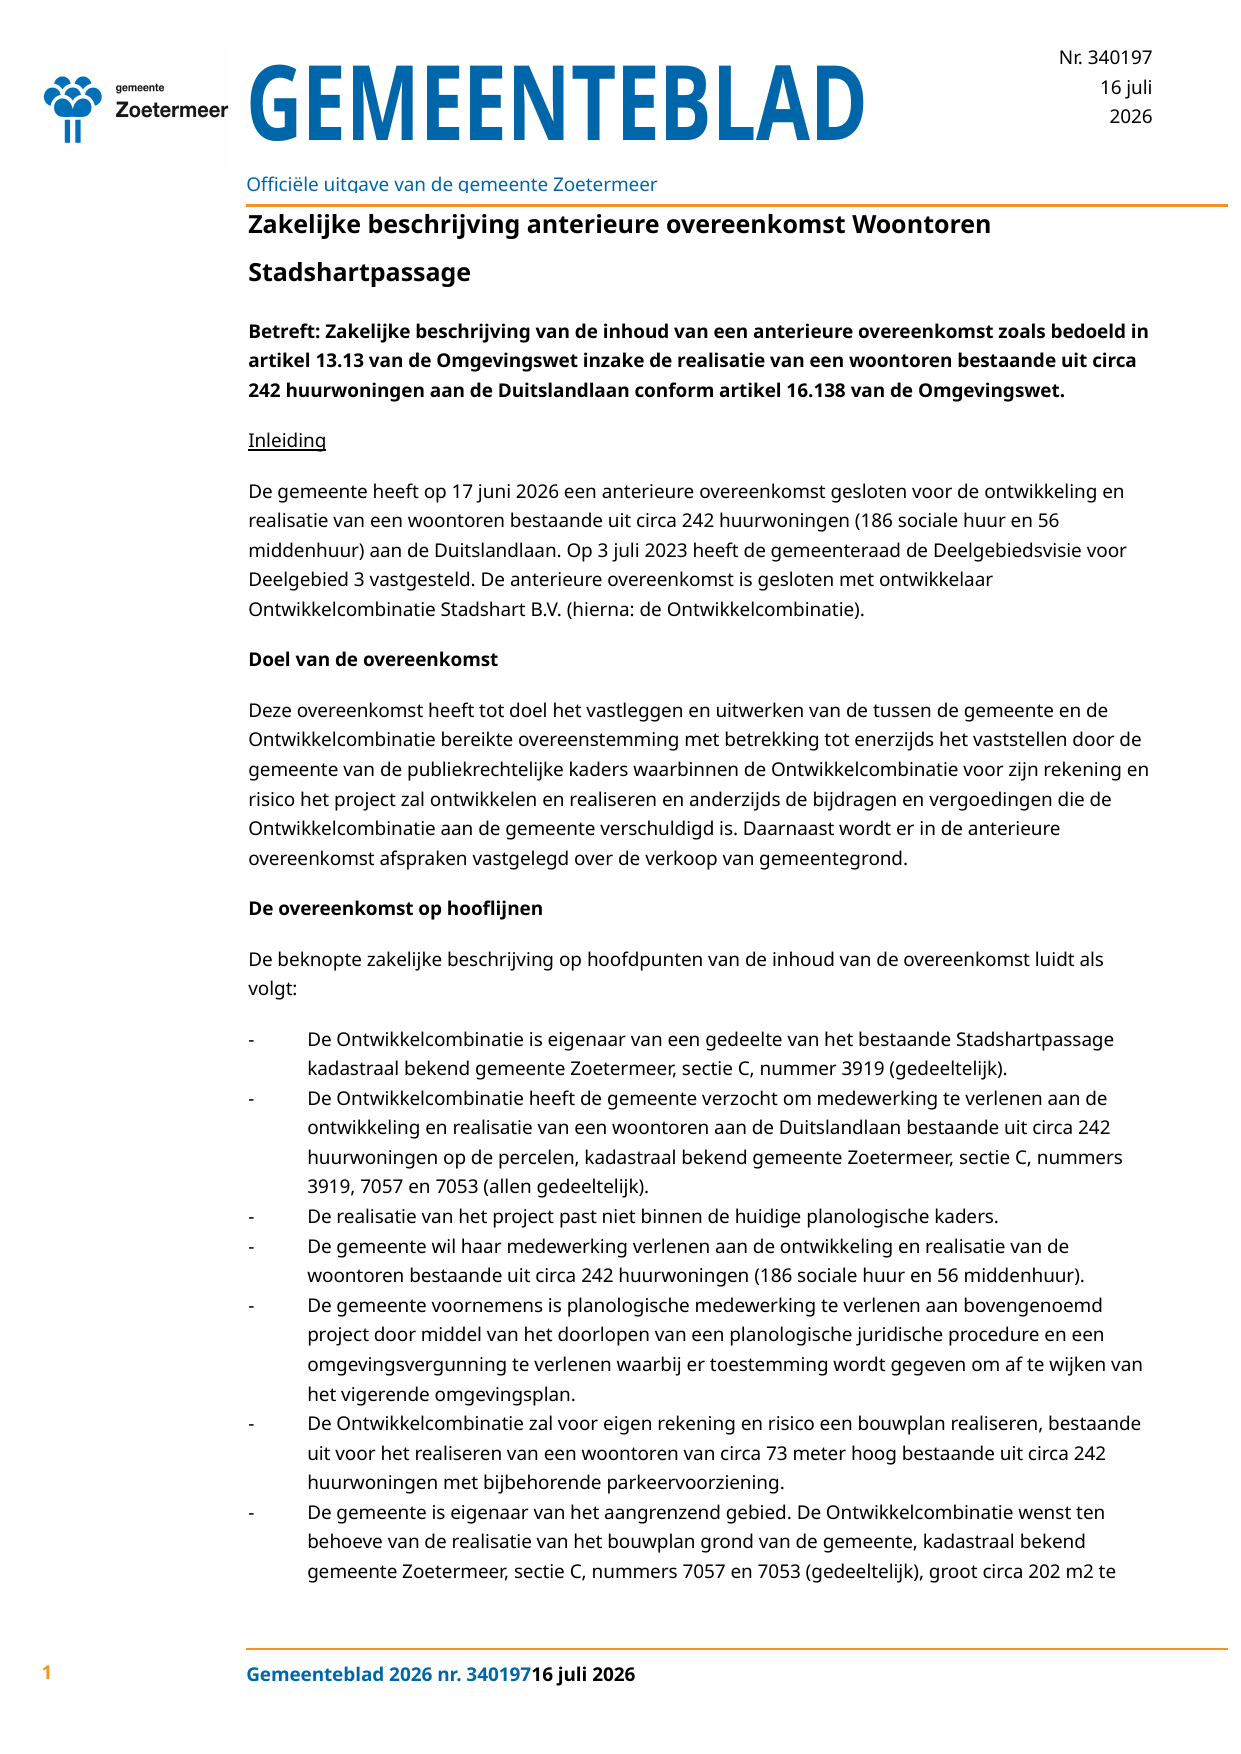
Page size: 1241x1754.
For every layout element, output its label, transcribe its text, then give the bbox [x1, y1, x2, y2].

text Betreft: Zakelijke beschrijving van de inhoud van een anterieure overeenkomst zoals bedoeld in artikel 13.13 van de Omgevingswet inzake de realisatie van een woontoren bestaande uit circa 242 huurwoningen aan de Duitslandlaan conform artikel 16.138 van de Omgevingswet. [248, 318, 1152, 403]
picture [41, 47, 231, 172]
text Doel van de overeenkomst [248, 647, 1152, 672]
list De Ontwikkelcombinatie heeft de gemeente verzocht om medewerking te verlenen aan de ontwikkeling en realisatie van een woontoren aan de Duitslandlaan bestaande uit circa 242 huurwoningen op de percelen, kadastraal bekend gemeente Zoetermeer, sectie C, nummers 3919, 7057 en 7053 (allen gedeeltelijk). [248, 1085, 1152, 1199]
list De gemeente is eigenaar van het aangrenzend gebied. De Ontwikkelcombinatie wenst ten behoeve van de realisatie van het bouwplan grond van de gemeente, kadastraal bekend gemeente Zoetermeer, sectie C, nummers 7057 en 7053 (gedeeltelijk), groot circa 202 m2 te [248, 1499, 1152, 1584]
text De gemeente heeft op 17 juni 2026 een anterieure overeenkomst gesloten voor de ontwikkeling en realisatie van een woontoren bestaande uit circa 242 huurwoningen (186 sociale huur en 56 middenhuur) aan de Duitslandlaan. Op 3 juli 2023 heeft de gemeenteraad de Deelgebiedsvisie voor Deelgebied 3 vastgesteld. De anterieure overeenkomst is gesloten met ontwikkelaar Ontwikkelcombinatie Stadshart B.V. (hierna: de Ontwikkelcombinatie). [248, 478, 1152, 622]
list De Ontwikkelcombinatie is eigenaar van een gedeelte van het bestaande Stadshartpassage kadastraal bekend gemeente Zoetermeer, sectie C, nummer 3919 (gedeeltelijk). [248, 1026, 1152, 1081]
list De gemeente wil haar medewerking verlenen aan de ontwikkeling en realisatie van de woontoren bestaande uit circa 242 huurwoningen (186 sociale huur en 56 middenhuur). [248, 1233, 1152, 1288]
text De beknopte zakelijke beschrijving op hoofdpunten van de inhoud van de overeenkomst luidt als volgt: [248, 946, 1152, 1001]
list De gemeente voornemens is planologische medewerking te verlenen aan bovengenoemd project door middel van het doorlopen van een planologische juridische procedure en een omgevingsvergunning te verlenen waarbij er toestemming wordt gegeven om af te wijken van het vigerende omgevingsplan. [248, 1292, 1152, 1407]
list De Ontwikkelcombinatie zal voor eigen rekening en risico een bouwplan realiseren, bestaande uit voor het realiseren van een woontoren van circa 73 meter hoog bestaande uit circa 242 huurwoningen met bijbehorende parkeervoorziening. [248, 1410, 1152, 1495]
text Inleiding [248, 427, 1152, 453]
text Deze overeenkomst heeft tot doel het vastleggen en uitwerken van de tussen de gemeente en de Ontwikkelcombinatie bereikte overeenstemming met betrekking tot enerzijds het vaststellen door de gemeente van de publiekrechtelijke kaders waarbinnen de Ontwikkelcombinatie voor zijn rekening en risico het project zal ontwikkelen en realiseren en anderzijds de bijdragen en vergoedingen die de Ontwikkelcombinatie aan de gemeente verschuldigd is. Daarnaast wordt er in de anterieure overeenkomst afspraken vastgelegd over de verkoop van gemeentegrond. [248, 697, 1152, 871]
text Zakelijke beschrijving anterieure overeenkomst Woontoren Stadshartpassage [248, 207, 1152, 288]
text De overeenkomst op hooflijnen [248, 895, 1152, 921]
list De realisatie van het project past niet binnen de huidige planologische kaders. [248, 1203, 1152, 1229]
